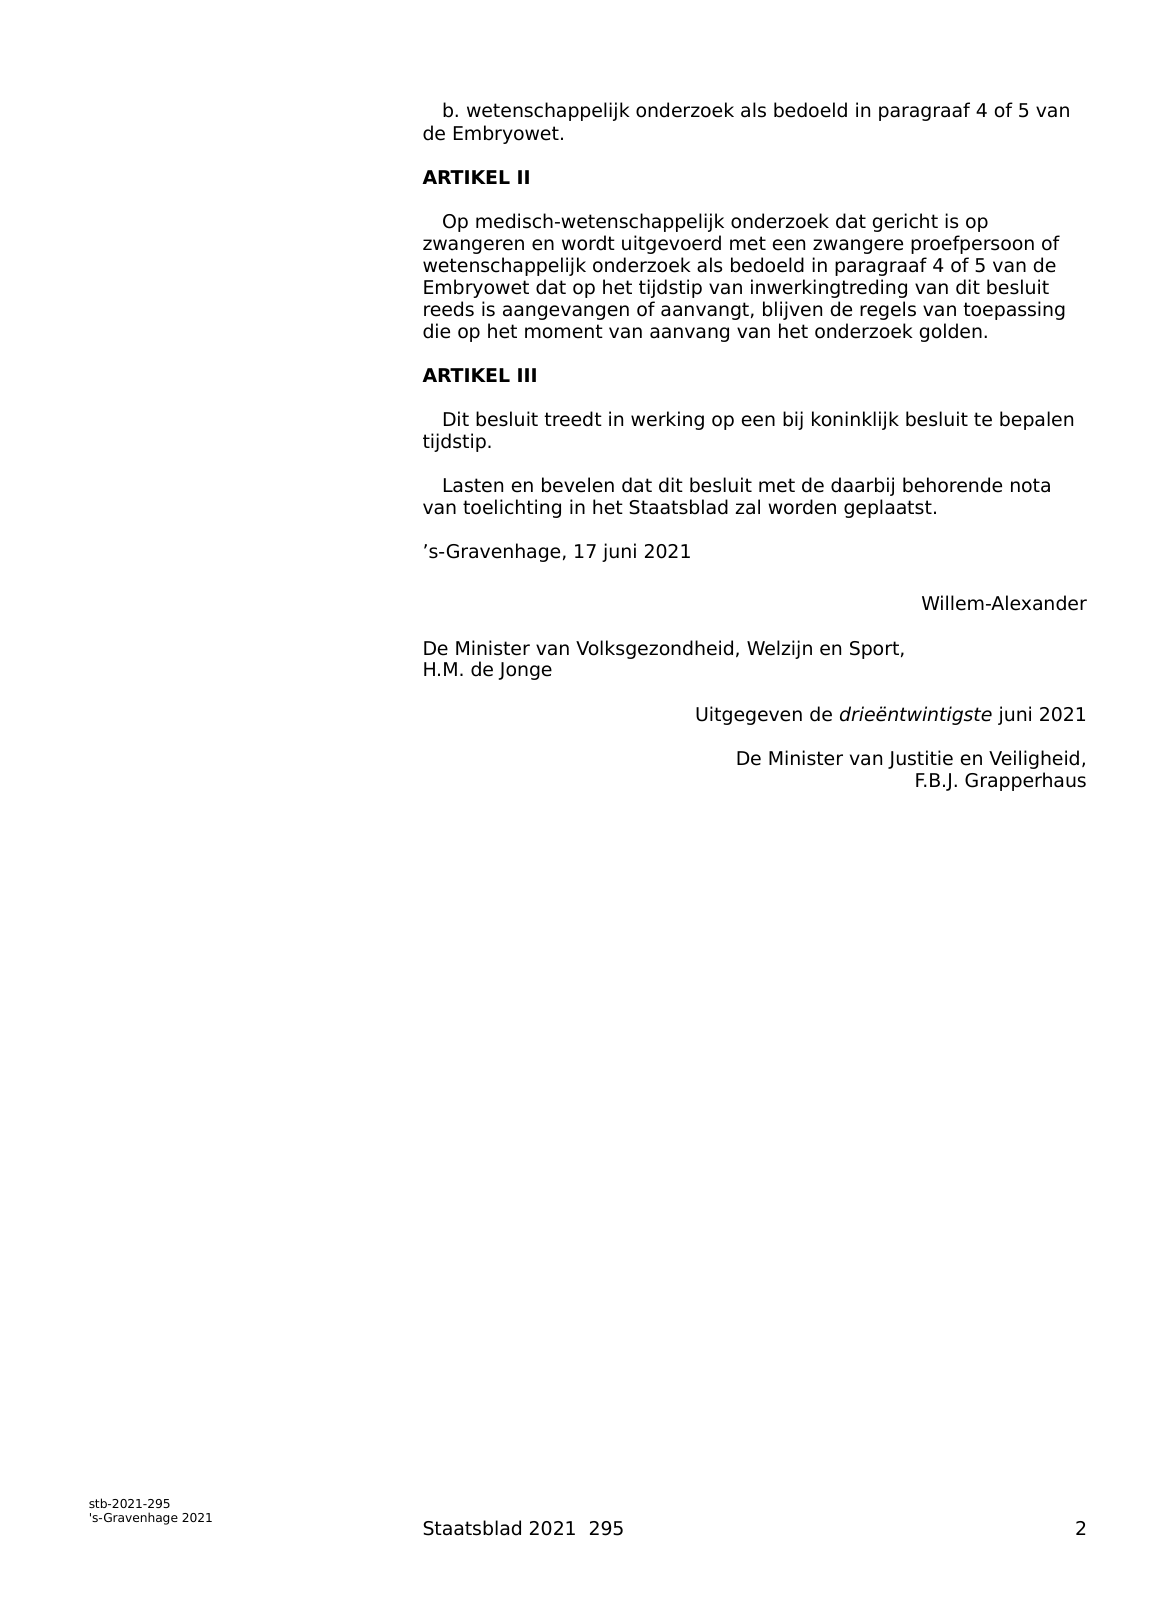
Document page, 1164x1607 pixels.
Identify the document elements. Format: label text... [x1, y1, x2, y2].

text Dit besluit treedt in werking op een bij koninklijk besluit te bepalen tijdstip. [422, 409, 1087, 453]
subtitle ARTIKEL II [422, 167, 1087, 188]
text Uitgegeven de drieëntwintigste juni 2021 [422, 703, 1087, 726]
text Op medisch-wetenschappelijk onderzoek dat gericht is op zwangeren en wordt uitgevoerd met een zwangere proefpersoon of wetenschappelijk onderzoek als bedoeld in paragraaf 4 of 5 van de Embryowet dat op het tijdstip van inwerkingtreding van dit besluit reeds is aangevangen of aanvangt, blijven de regels van toepassing die op het moment van aanvang van het onderzoek golden. [422, 211, 1087, 343]
text stb-2021-295 [88, 1497, 323, 1511]
text 's-Gravenhage 2021 [88, 1511, 323, 1525]
text Lasten en bevelen dat dit besluit met de daarbij behorende nota van toelichting in het Staatsblad zal worden geplaatst. [422, 475, 1087, 519]
subtitle ARTIKEL III [422, 365, 1087, 387]
text De Minister van Justitie en Veiligheid, F.B.J. Grapperhaus [422, 748, 1087, 792]
text b. wetenschappelijk onderzoek als bedoeld in paragraaf 4 of 5 van de Embryowet. [422, 100, 1087, 144]
text De Minister van Volksgezondheid, Welzijn en Sport, H.M. de Jonge [422, 637, 1087, 681]
text Willem-Alexander [422, 593, 1087, 615]
text ’s-Gravenhage, 17 juni 2021 [422, 541, 1087, 563]
